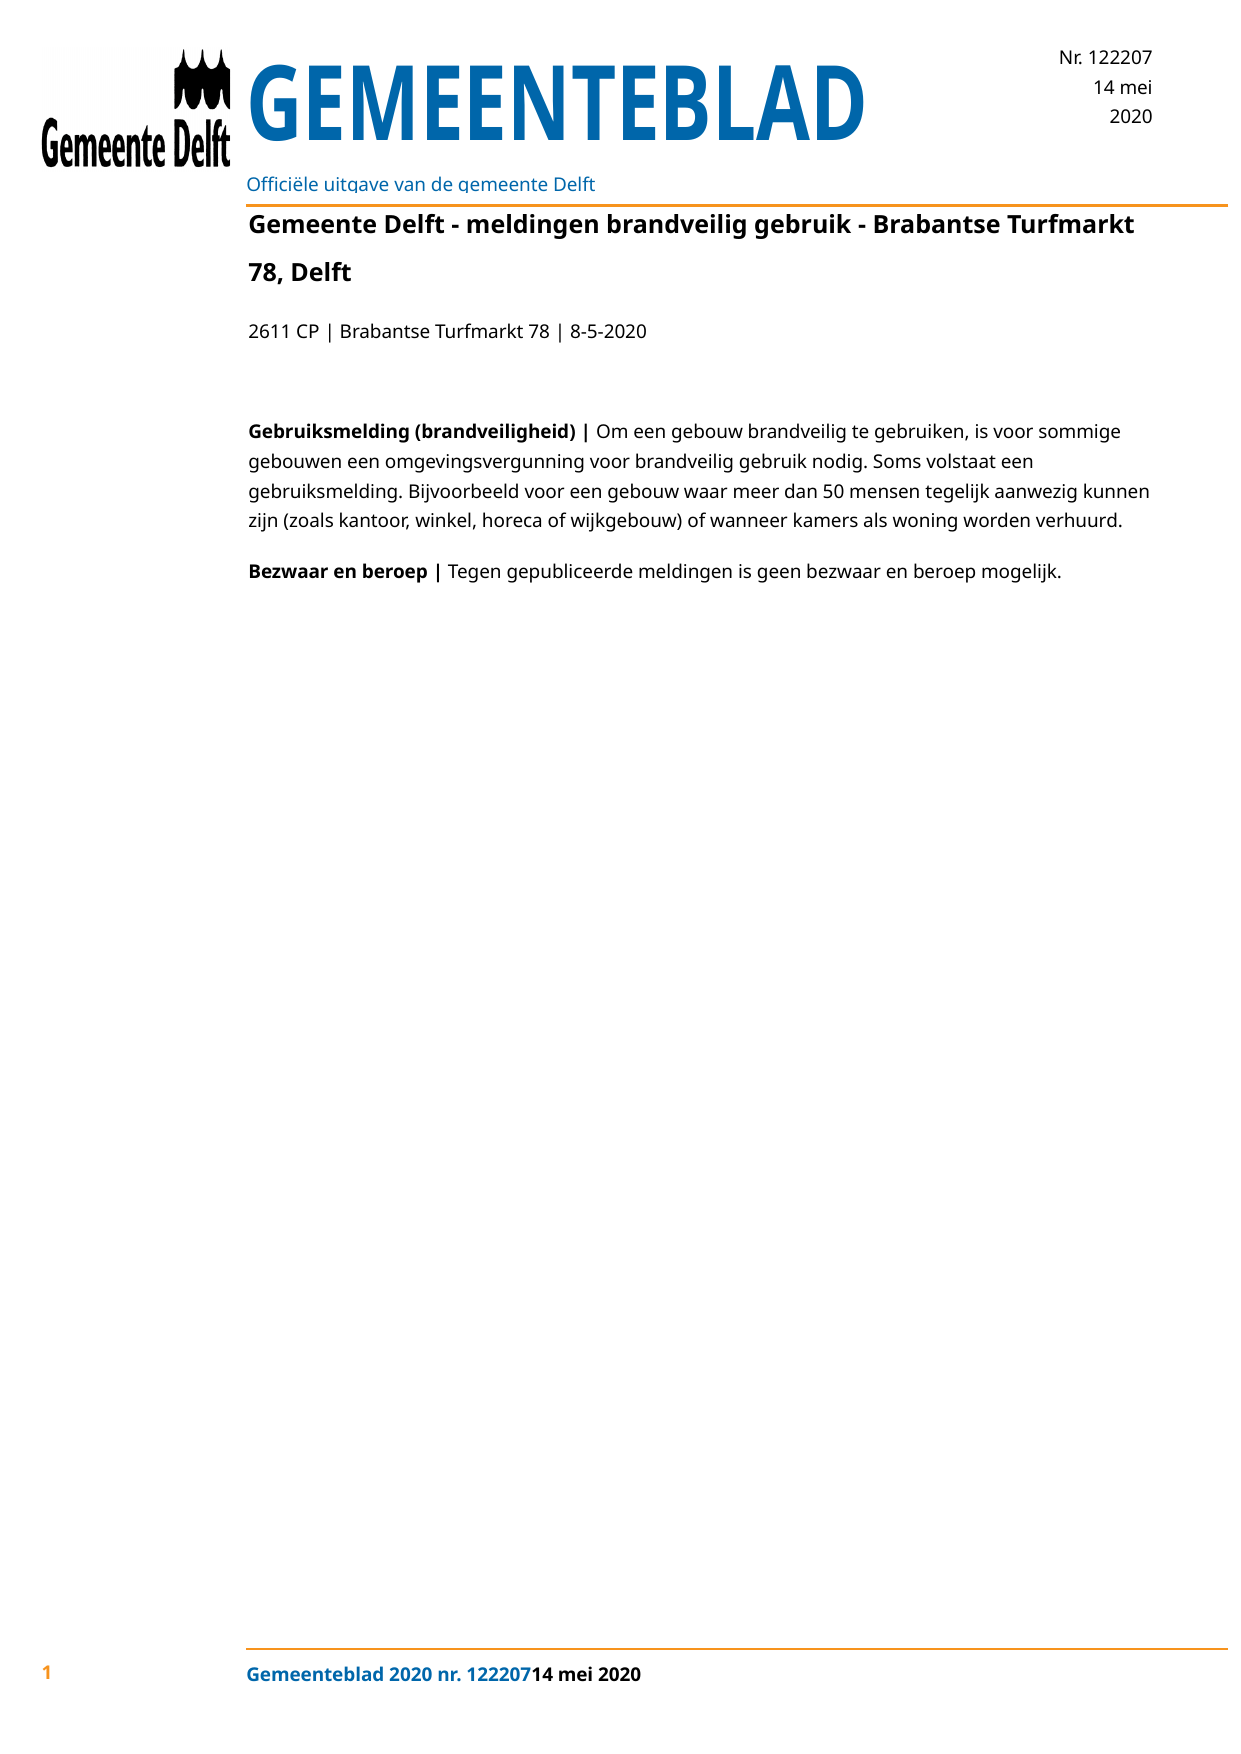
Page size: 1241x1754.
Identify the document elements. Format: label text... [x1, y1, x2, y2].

picture [41, 47, 231, 172]
text 2611 CP | Brabantse Turfmarkt 78 | 8-5-2020 [248, 318, 1152, 344]
text Bezwaar en beroep | Tegen gepubliceerde meldingen is geen bezwaar en beroep mogelijk. [248, 558, 1152, 584]
text Gebruiksmelding (brandveiligheid) | Om een gebouw brandveilig te gebruiken, is voor sommige gebouwen een omgevingsvergunning voor brandveilig gebruik nodig. Soms volstaat een gebruiksmelding. Bijvoorbeeld voor een gebouw waar meer dan 50 mensen tegelijk aanwezig kunnen zijn (zoals kantoor, winkel, horeca of wijkgebouw) of wanneer kamers als woning worden verhuurd. [248, 419, 1152, 533]
text Gemeente Delft - meldingen brandveilig gebruik - Brabantse Turfmarkt 78, Delft [248, 207, 1152, 288]
